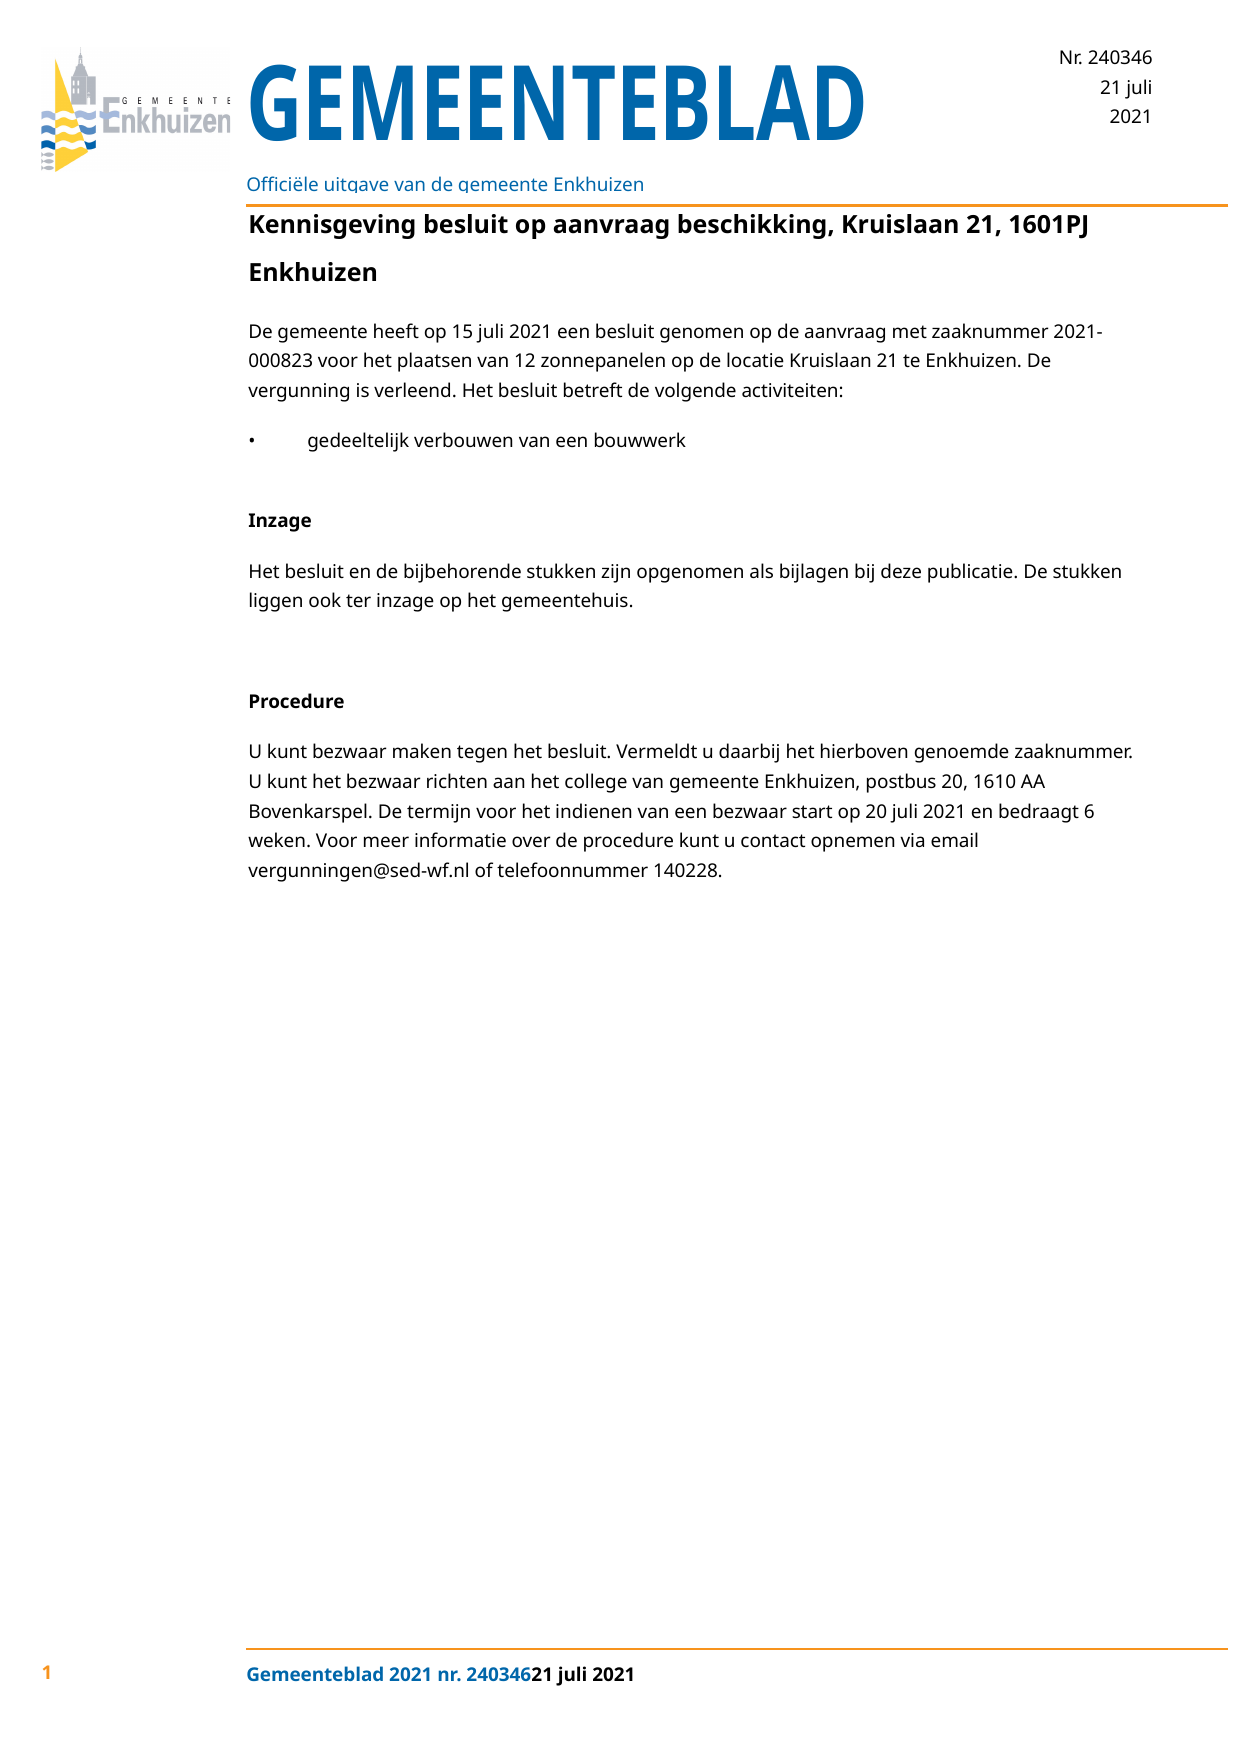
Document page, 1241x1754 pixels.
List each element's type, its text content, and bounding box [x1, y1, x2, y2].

text U kunt bezwaar maken tegen het besluit. Vermeldt u daarbij het hierboven genoemde zaaknummer. U kunt het bezwaar richten aan het college van gemeente Enkhuizen, postbus 20, 1610 AA Bovenkarspel. De termijn voor het indienen van een bezwaar start op 20 juli 2021 en bedraagt 6 weken. Voor meer informatie over de procedure kunt u contact opnemen via email vergunningen@sed-wf.nl of telefoonnummer 140228. [248, 739, 1152, 883]
text De gemeente heeft op 15 juli 2021 een besluit genomen op de aanvraag met zaaknummer 2021-000823 voor het plaatsen van 12 zonnepanelen op de locatie Kruislaan 21 te Enkhuizen. De vergunning is verleend. Het besluit betreft de volgende activiteiten: [248, 318, 1152, 403]
text Procedure [248, 688, 1152, 714]
text Kennisgeving besluit op aanvraag beschikking, Kruislaan 21, 1601PJ Enkhuizen [248, 207, 1152, 288]
text Inzage [248, 507, 1152, 533]
list gedeeltelijk verbouwen van een bouwwerk [248, 427, 1152, 453]
picture [41, 47, 231, 172]
text Het besluit en de bijbehorende stukken zijn opgenomen als bijlagen bij deze publicatie. De stukken liggen ook ter inzage op het gemeentehuis. [248, 558, 1152, 613]
